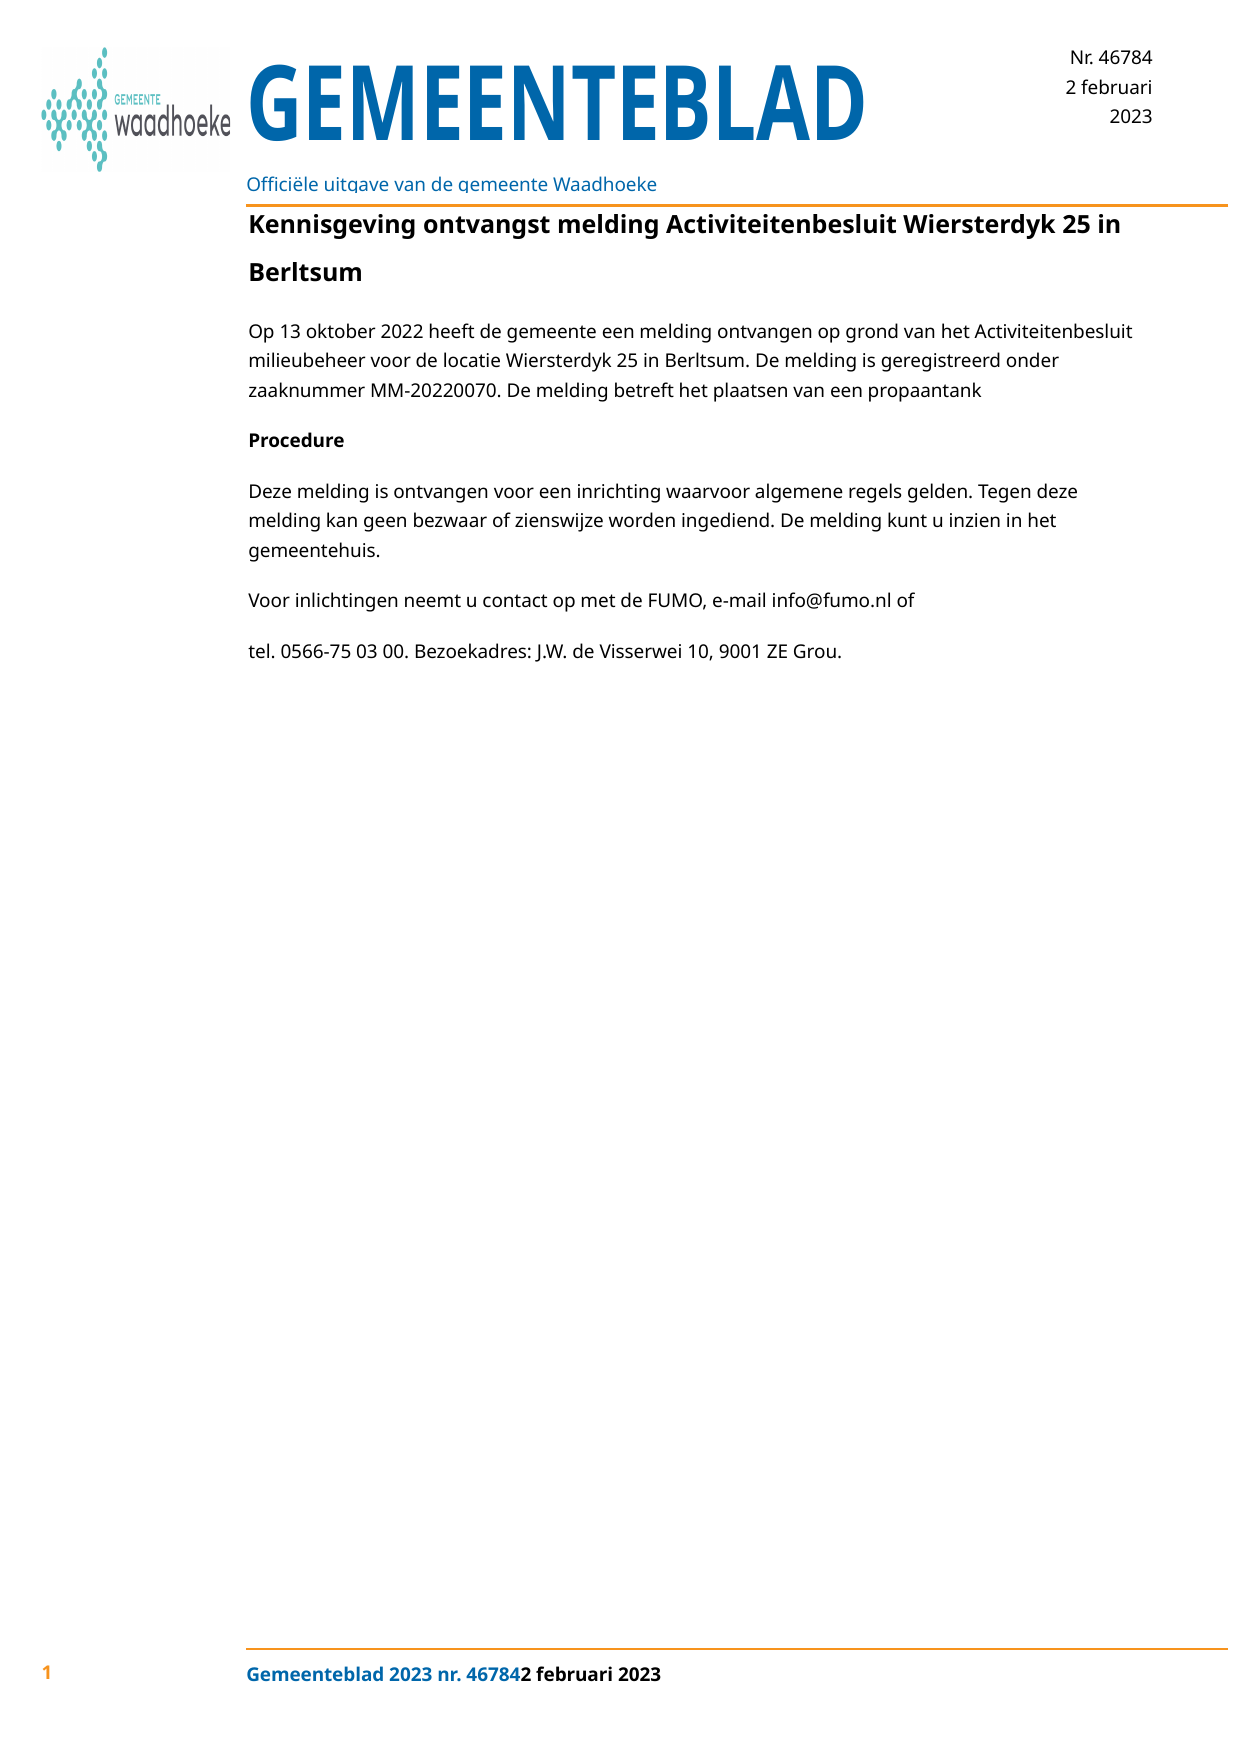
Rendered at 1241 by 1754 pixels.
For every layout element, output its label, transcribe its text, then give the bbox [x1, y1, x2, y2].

text Deze melding is ontvangen voor een inrichting waarvoor algemene regels gelden. Tegen deze melding kan geen bezwaar of zienswijze worden ingediend. De melding kunt u inzien in het gemeentehuis. [248, 478, 1152, 563]
text Voor inlichtingen neemt u contact op met de FUMO, e-mail info@fumo.nl of [248, 587, 1152, 613]
text Procedure [248, 427, 1152, 453]
picture [41, 47, 231, 172]
text Kennisgeving ontvangst melding Activiteitenbesluit Wiersterdyk 25 in Berltsum [248, 207, 1152, 288]
text tel. 0566-75 03 00. Bezoekadres: J.W. de Visserwei 10, 9001 ZE Grou. [248, 638, 1152, 664]
text Op 13 oktober 2022 heeft de gemeente een melding ontvangen op grond van het Activiteitenbesluit milieubeheer voor de locatie Wiersterdyk 25 in Berltsum. De melding is geregistreerd onder zaaknummer MM-20220070. De melding betreft het plaatsen van een propaantank [248, 318, 1152, 403]
